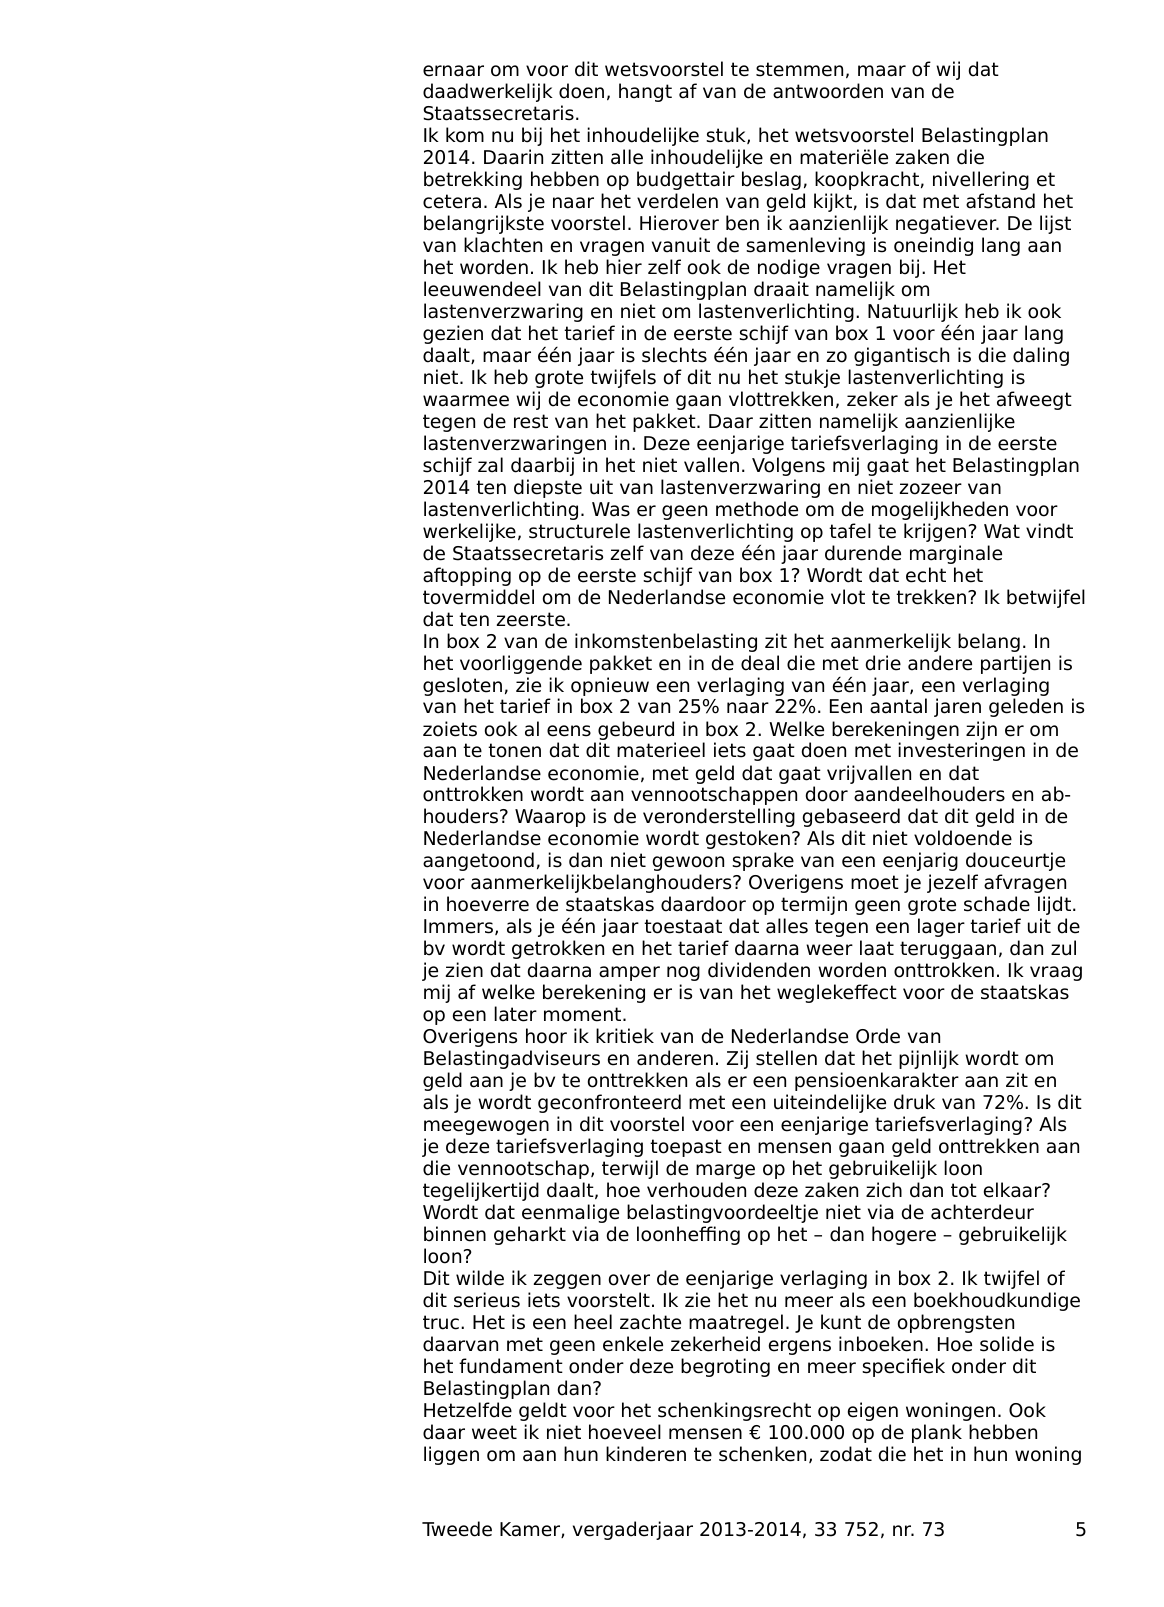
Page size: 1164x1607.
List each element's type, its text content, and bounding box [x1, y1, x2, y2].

text In box 2 van de inkomstenbelasting zit het aanmerkelijk belang. In het voorliggende pakket en in de deal die met drie andere partijen is gesloten, zie ik opnieuw een verlaging van één jaar, een verlaging van het tarief in box 2 van 25% naar 22%. Een aantal jaren geleden is zoiets ook al eens gebeurd in box 2. Welke berekeningen zijn er om aan te tonen dat dit materieel iets gaat doen met investeringen in de Nederlandse economie, met geld dat gaat vrijvallen en dat onttrokken wordt aan vennootschappen door aandeelhouders en ab-houders? Waarop is de veronderstelling gebaseerd dat dit geld in de Nederlandse economie wordt gestoken? Als dit niet voldoende is aangetoond, is dan niet gewoon sprake van een eenjarig douceurtje voor aanmerkelijkbelanghouders? Overigens moet je jezelf afvragen in hoeverre de staatskas daardoor op termijn geen grote schade lijdt. Immers, als je één jaar toestaat dat alles tegen een lager tarief uit de bv wordt getrokken en het tarief daarna weer laat teruggaan, dan zul je zien dat daarna amper nog dividenden worden onttrokken. Ik vraag mij af welke berekening er is van het weglekeffect voor de staatskas op een later moment. [422, 631, 1087, 1026]
text Dit wilde ik zeggen over de eenjarige verlaging in box 2. Ik twijfel of dit serieus iets voorstelt. Ik zie het nu meer als een boekhoudkundige truc. Het is een heel zachte maatregel. Je kunt de opbrengsten daarvan met geen enkele zekerheid ergens inboeken. Hoe solide is het fundament onder deze begroting en meer specifiek onder dit Belastingplan dan? [422, 1268, 1087, 1400]
text Ik kom nu bij het inhoudelijke stuk, het wetsvoorstel Belastingplan 2014. Daarin zitten alle inhoudelijke en materiële zaken die betrekking hebben op budgettair beslag, koopkracht, nivellering et cetera. Als je naar het verdelen van geld kijkt, is dat met afstand het belangrijkste voorstel. Hierover ben ik aanzienlijk negatiever. De lijst van klachten en vragen vanuit de samenleving is oneindig lang aan het worden. Ik heb hier zelf ook de nodige vragen bij. Het leeuwendeel van dit Belastingplan draait namelijk om lastenverzwaring en niet om lastenverlichting. Natuurlijk heb ik ook gezien dat het tarief in de eerste schijf van box 1 voor één jaar lang daalt, maar één jaar is slechts één jaar en zo gigantisch is die daling niet. Ik heb grote twijfels of dit nu het stukje lastenverlichting is waarmee wij de economie gaan vlottrekken, zeker als je het afweegt tegen de rest van het pakket. Daar zitten namelijk aanzienlijke lastenverzwaringen in. Deze eenjarige tariefsverlaging in de eerste schijf zal daarbij in het niet vallen. Volgens mij gaat het Belastingplan 2014 ten diepste uit van lastenverzwaring en niet zozeer van lastenverlichting. Was er geen methode om de mogelijkheden voor werkelijke, structurele lastenverlichting op tafel te krijgen? Wat vindt de Staatssecretaris zelf van deze één jaar durende marginale aftopping op de eerste schijf van box 1? Wordt dat echt het tovermiddel om de Nederlandse economie vlot te trekken? Ik betwijfel dat ten zeerste. [422, 125, 1087, 631]
text Overigens hoor ik kritiek van de Nederlandse Orde van Belastingadviseurs en anderen. Zij stellen dat het pijnlijk wordt om geld aan je bv te onttrekken als er een pensioenkarakter aan zit en als je wordt geconfronteerd met een uiteindelijke druk van 72%. Is dit meegewogen in dit voorstel voor een eenjarige tariefsverlaging? Als je deze tariefsverlaging toepast en mensen gaan geld onttrekken aan die vennootschap, terwijl de marge op het gebruikelijk loon tegelijkertijd daalt, hoe verhouden deze zaken zich dan tot elkaar? Wordt dat eenmalige belastingvoordeeltje niet via de achterdeur binnen geharkt via de loonheffing op het – dan hogere – gebruikelijk loon? [422, 1026, 1087, 1268]
text ernaar om voor dit wetsvoorstel te stemmen, maar of wij dat daadwerkelijk doen, hangt af van de antwoorden van de Staatssecretaris. [422, 59, 1087, 125]
text Hetzelfde geldt voor het schenkingsrecht op eigen woningen. Ook daar weet ik niet hoeveel mensen € 100.000 op de plank hebben liggen om aan hun kinderen te schenken, zodat die het in hun woning [422, 1400, 1087, 1466]
